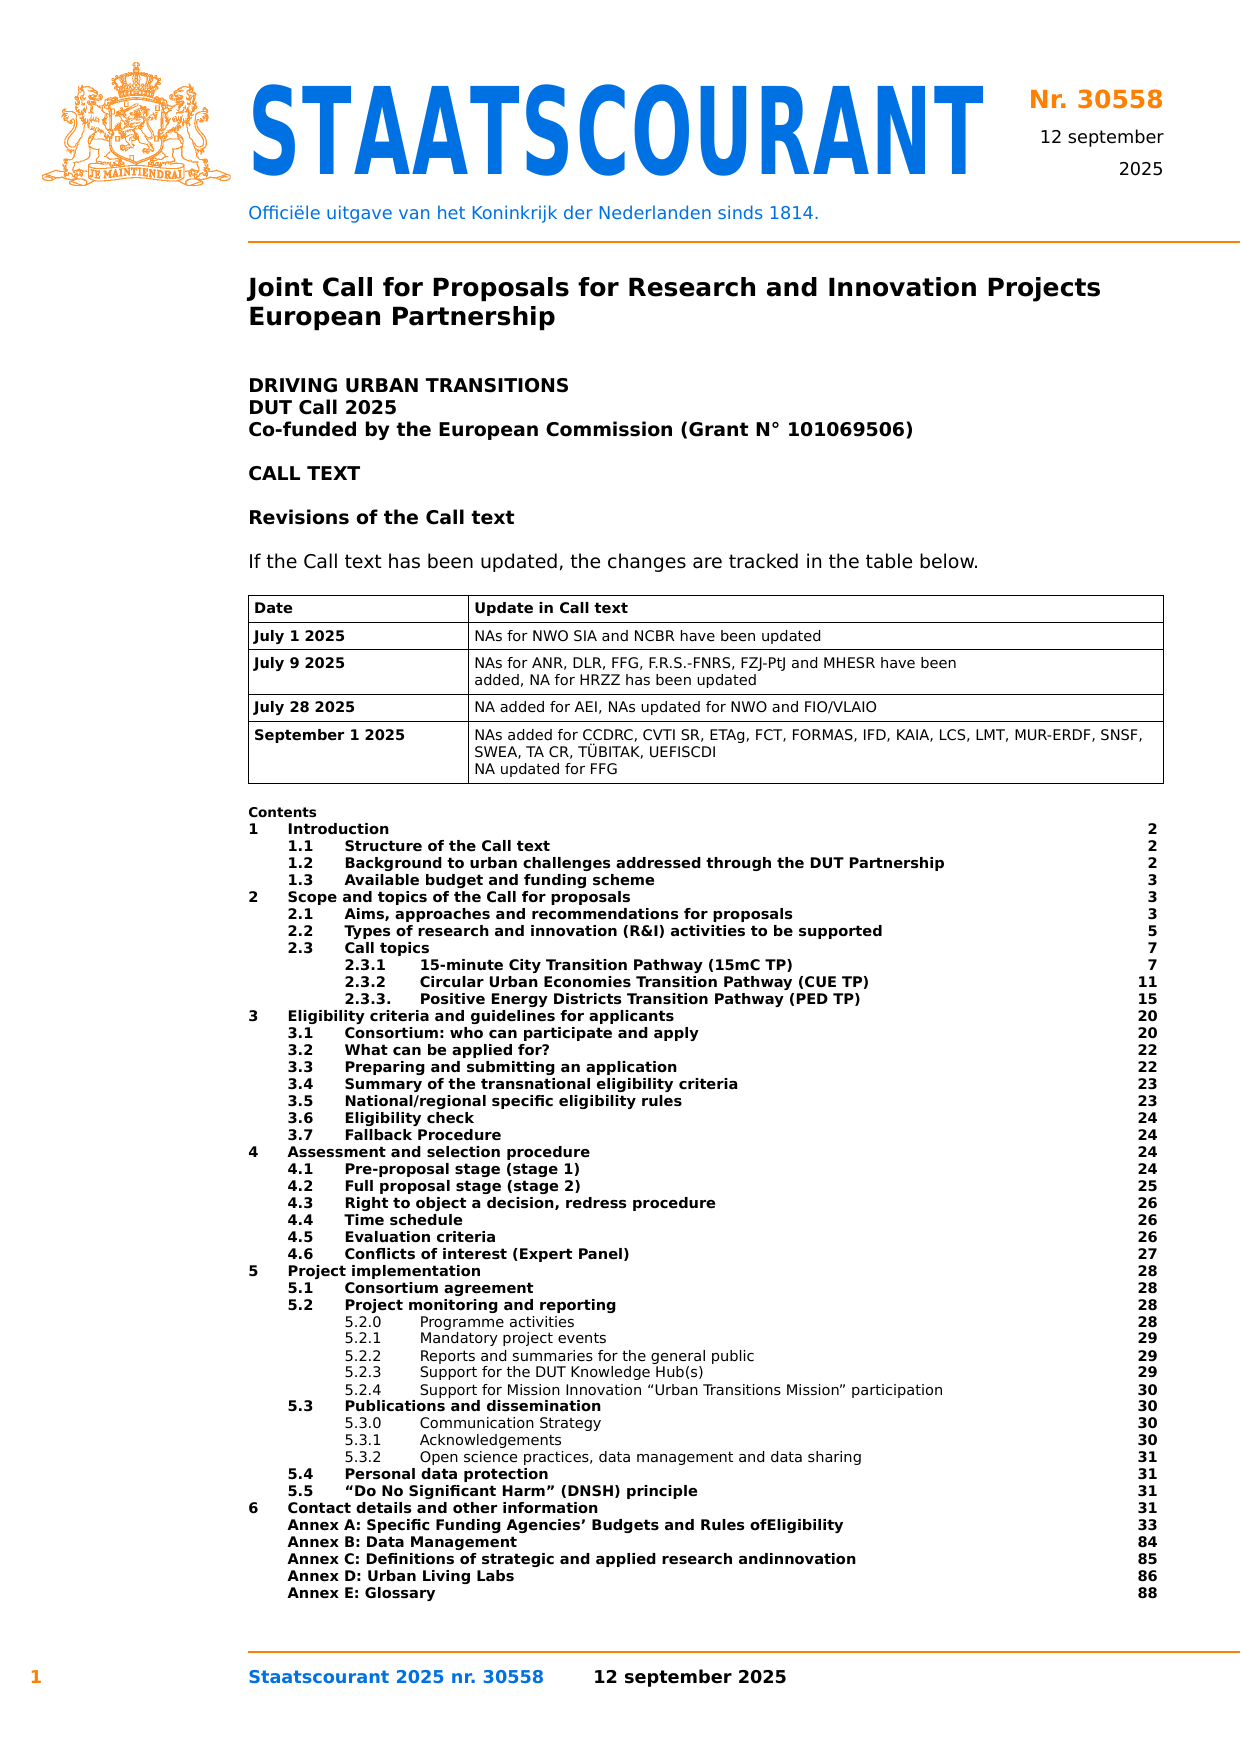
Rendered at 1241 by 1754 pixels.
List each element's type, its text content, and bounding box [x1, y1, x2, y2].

table_cell [248, 1314, 282, 1330]
table_cell 31 [1044, 1449, 1163, 1466]
table_cell Circular Urban Economies Transition Pathway (CUE TP) [414, 974, 1044, 991]
table_cell 2.3 [282, 940, 338, 957]
table_cell Reports and summaries for the general public [414, 1348, 1044, 1364]
table_cell 26 [1044, 1229, 1163, 1246]
table_cell [248, 1229, 282, 1246]
table_cell 26 [1044, 1195, 1163, 1212]
table_cell 1.2 [282, 855, 338, 872]
table_cell Structure of the Call text [338, 838, 1044, 855]
table_cell [248, 1364, 282, 1381]
table_cell Annex D: Urban Living Labs [282, 1568, 1044, 1585]
table_cell NAs added for CCDRC, CVTI SR, ETAg, FCT, FORMAS, IFD, KAIA, LCS, LMT, MUR-ERDF, SNSF, SWEA, TA CR, TÜBITAK, UEFISCDI NA updated for FFG [469, 722, 1163, 782]
table_cell Communication Strategy [414, 1415, 1044, 1432]
table_cell 5.2.3 [338, 1364, 414, 1381]
table_cell [248, 1551, 282, 1568]
table_cell 5 [1044, 923, 1163, 940]
table_cell 22 [1044, 1042, 1163, 1059]
table_cell Personal data protection [338, 1466, 1044, 1483]
table_cell Preparing and submitting an application [338, 1059, 1044, 1076]
table_cell NAs for ANR, DLR, FFG, F.R.S.-FNRS, FZJ-PtJ and MHESR have been added, NA for HRZZ has been updated [469, 650, 1163, 694]
table_cell Annex A: Specific Funding Agencies’ Budgets and Rules ofEligibility [282, 1517, 1044, 1534]
text If the Call text has been updated, the changes are tracked in the table below. [248, 551, 1163, 573]
table_header STAATSCOURANT [248, 62, 998, 203]
table_cell [248, 855, 282, 872]
table_cell Consortium agreement [338, 1280, 1044, 1296]
picture [41, 62, 231, 186]
table_cell 23 [1044, 1093, 1163, 1110]
table_cell [248, 838, 282, 855]
table_cell [282, 1364, 338, 1381]
table_cell Annex C: Definitions of strategic and applied research andinnovation [282, 1551, 1044, 1568]
table_cell Contact details and other information [282, 1500, 1044, 1517]
text CALL TEXT [248, 463, 1163, 485]
table_cell Annex E: Glossary [282, 1585, 1044, 1602]
table_cell July 9 2025 [249, 650, 468, 694]
table_cell [248, 940, 282, 957]
table_cell Summary of the transnational eligibility criteria [338, 1076, 1044, 1093]
table_cell Fallback Procedure [338, 1127, 1044, 1144]
table_cell [282, 957, 338, 974]
table_cell [282, 1381, 338, 1398]
table_cell [248, 1042, 282, 1059]
text Revisions of the Call text [248, 507, 1163, 529]
table_cell 31 [1044, 1500, 1163, 1517]
table_cell Types of research and innovation (R&I) activities to be supported [338, 923, 1044, 940]
table_cell 3 [1044, 872, 1163, 889]
table_cell 22 [1044, 1059, 1163, 1076]
table_cell [248, 957, 282, 974]
table_cell Consortium: who can participate and apply [338, 1025, 1044, 1042]
table_cell 5.2.4 [338, 1381, 414, 1398]
table_header [25, 62, 248, 241]
table_cell 5.1 [282, 1280, 338, 1296]
table_cell [248, 1025, 282, 1042]
table_cell 5.3.1 [338, 1432, 414, 1449]
table_cell Support for Mission Innovation “Urban Transitions Mission” participation [414, 1381, 1044, 1398]
table_cell Support for the DUT Knowledge Hub(s) [414, 1364, 1044, 1381]
table_cell 5.3.0 [338, 1415, 414, 1432]
table_cell [248, 1195, 282, 1212]
table_cell 5.3.2 [338, 1449, 414, 1466]
table_cell 3.6 [282, 1110, 338, 1127]
table_cell Pre-proposal stage (stage 1) [338, 1161, 1044, 1178]
table_cell Programme activities [414, 1314, 1044, 1330]
table_cell [248, 1178, 282, 1194]
table_cell 4.5 [282, 1229, 338, 1246]
table_cell [248, 1296, 282, 1313]
table_cell 1.1 [282, 838, 338, 855]
table_cell Mandatory project events [414, 1330, 1044, 1347]
table_cell [282, 1348, 338, 1364]
table_cell Time schedule [338, 1212, 1044, 1228]
table_cell 5.4 [282, 1466, 338, 1483]
table_cell Background to urban challenges addressed through the DUT Partnership [338, 855, 1044, 872]
table_cell [248, 991, 282, 1008]
table_cell 33 [1044, 1517, 1163, 1534]
table_cell [248, 1280, 282, 1296]
table_cell 30 [1044, 1432, 1163, 1449]
table_cell 2025 [998, 153, 1240, 203]
table_cell 11 [1044, 974, 1163, 991]
table_cell July 28 2025 [249, 695, 468, 721]
table_cell [248, 1585, 282, 1602]
table_cell [248, 1534, 282, 1551]
table_cell [282, 1432, 338, 1449]
table_cell 6 [248, 1500, 282, 1517]
table_cell 29 [1044, 1348, 1163, 1364]
table_cell 7 [1044, 957, 1163, 974]
table_cell 2 [1044, 855, 1163, 872]
table_cell [248, 872, 282, 889]
subtitle Joint Call for Proposals for Research and Innovation Projects European Partnership [248, 273, 1163, 331]
table_cell Positive Energy Districts Transition Pathway (PED TP) [414, 991, 1044, 1008]
table_cell 20 [1044, 1008, 1163, 1025]
table_cell 2.3.3. [338, 991, 414, 1008]
table_cell Assessment and selection procedure [282, 1144, 1044, 1161]
table_cell Project implementation [282, 1263, 1044, 1279]
table_cell [248, 1517, 282, 1534]
table_cell 3.5 [282, 1093, 338, 1110]
table_cell 88 [1044, 1585, 1163, 1602]
table_cell 3 [248, 1008, 282, 1025]
table_cell [248, 906, 282, 923]
table_cell 5.2 [282, 1296, 338, 1313]
text Co-funded by the European Commission (Grant N° 101069506) [248, 419, 1163, 441]
table_cell Call topics [338, 940, 1044, 957]
table_cell 5.5 [282, 1483, 338, 1500]
table_cell 2 [1044, 838, 1163, 855]
table_cell NA added for AEI, NAs updated for NWO and FIO/VLAIO [469, 695, 1163, 721]
table_cell 85 [1044, 1551, 1163, 1568]
table_cell [248, 1093, 282, 1110]
text DUT Call 2025 [248, 397, 1163, 419]
table_cell Scope and topics of the Call for proposals [282, 889, 1044, 906]
table_cell 5.3 [282, 1398, 338, 1415]
table_cell 5 [248, 1263, 282, 1279]
table_cell Right to object a decision, redress procedure [338, 1195, 1044, 1212]
table_cell Project monitoring and reporting [338, 1296, 1044, 1313]
table_cell 1 [248, 821, 282, 838]
table_cell “Do No Significant Harm” (DNSH) principle [338, 1483, 1044, 1500]
table_header Nr. 30558 [998, 62, 1240, 121]
table_cell Eligibility criteria and guidelines for applicants [282, 1008, 1044, 1025]
table_cell [282, 974, 338, 991]
table_cell Full proposal stage (stage 2) [338, 1178, 1044, 1194]
table_cell Introduction [282, 821, 1044, 838]
table_cell 4 [248, 1144, 282, 1161]
table_cell Acknowledgements [414, 1432, 1044, 1449]
table_cell 24 [1044, 1144, 1163, 1161]
table_cell 5.2.0 [338, 1314, 414, 1330]
table_cell Available budget and funding scheme [338, 872, 1044, 889]
table_cell [248, 1076, 282, 1093]
table_cell 3 [1044, 889, 1163, 906]
table_cell 3.2 [282, 1042, 338, 1059]
table_cell 26 [1044, 1212, 1163, 1228]
table_cell 24 [1044, 1161, 1163, 1178]
table_header Update in Call text [469, 596, 1163, 622]
table_cell [282, 1449, 338, 1466]
table_cell Officiële uitgave van het Koninkrijk der Nederlanden sinds 1814. [248, 203, 1240, 241]
table_cell 29 [1044, 1364, 1163, 1381]
table_cell 84 [1044, 1534, 1163, 1551]
table_cell [248, 1059, 282, 1076]
table_cell [248, 1246, 282, 1262]
table_cell September 1 2025 [249, 722, 468, 782]
table_cell [248, 1330, 282, 1347]
table_cell [248, 1398, 282, 1415]
table_cell 28 [1044, 1263, 1163, 1279]
table_cell 2.3.2 [338, 974, 414, 991]
table_cell Eligibility check [338, 1110, 1044, 1127]
table_cell Open science practices, data management and data sharing [414, 1449, 1044, 1466]
table_cell 2 [1044, 821, 1163, 838]
table_cell 4.4 [282, 1212, 338, 1228]
table_header Contents [248, 805, 1163, 821]
table_cell [248, 1348, 282, 1364]
table_cell 15-minute City Transition Pathway (15mC TP) [414, 957, 1044, 974]
table_header Date [249, 596, 468, 622]
table_cell What can be applied for? [338, 1042, 1044, 1059]
table_cell 12 september [998, 121, 1240, 153]
table_cell [248, 1432, 282, 1449]
table_cell Publications and dissemination [338, 1398, 1044, 1415]
table_cell 25 [1044, 1178, 1163, 1194]
table_cell 1.3 [282, 872, 338, 889]
text DRIVING URBAN TRANSITIONS [248, 375, 1163, 397]
table_cell [248, 1127, 282, 1144]
table_cell [248, 923, 282, 940]
table_cell 31 [1044, 1466, 1163, 1483]
table_cell 27 [1044, 1246, 1163, 1262]
table_cell 4.2 [282, 1178, 338, 1194]
table_cell 30 [1044, 1415, 1163, 1432]
table_cell [282, 1330, 338, 1347]
table_cell 24 [1044, 1110, 1163, 1127]
table_cell 28 [1044, 1296, 1163, 1313]
table_cell Evaluation criteria [338, 1229, 1044, 1246]
table_cell 3.4 [282, 1076, 338, 1093]
table_cell [248, 1483, 282, 1500]
table_cell Conflicts of interest (Expert Panel) [338, 1246, 1044, 1262]
table_cell 3.7 [282, 1127, 338, 1144]
table_cell 5.2.2 [338, 1348, 414, 1364]
table_cell [248, 1449, 282, 1466]
table_cell [248, 1110, 282, 1127]
table_cell Aims, approaches and recommendations for proposals [338, 906, 1044, 923]
table_cell 30 [1044, 1398, 1163, 1415]
table_cell 2 [248, 889, 282, 906]
table_cell 23 [1044, 1076, 1163, 1093]
table_cell [282, 1415, 338, 1432]
table_cell Annex B: Data Management [282, 1534, 1044, 1551]
table_cell July 1 2025 [249, 623, 468, 649]
table_cell 20 [1044, 1025, 1163, 1042]
table_cell 30 [1044, 1381, 1163, 1398]
table_cell [248, 1415, 282, 1432]
table_cell 15 [1044, 991, 1163, 1008]
table_cell 5.2.1 [338, 1330, 414, 1347]
table_cell [282, 1314, 338, 1330]
table_cell 4.3 [282, 1195, 338, 1212]
table_cell 3 [1044, 906, 1163, 923]
table_cell [248, 1381, 282, 1398]
table_cell 2.3.1 [338, 957, 414, 974]
table_cell National/regional specific eligibility rules [338, 1093, 1044, 1110]
table_cell 31 [1044, 1483, 1163, 1500]
table_cell 4.1 [282, 1161, 338, 1178]
table_cell 24 [1044, 1127, 1163, 1144]
table_cell 3.3 [282, 1059, 338, 1076]
table_cell 28 [1044, 1314, 1163, 1330]
table_cell [248, 1568, 282, 1585]
table_cell 28 [1044, 1280, 1163, 1296]
table_cell 2.1 [282, 906, 338, 923]
table_cell [248, 1212, 282, 1228]
table_cell [248, 1466, 282, 1483]
table_cell 29 [1044, 1330, 1163, 1347]
table_cell 2.2 [282, 923, 338, 940]
table_cell [248, 974, 282, 991]
table_cell [248, 1161, 282, 1178]
table_cell 7 [1044, 940, 1163, 957]
table_cell 86 [1044, 1568, 1163, 1585]
table_cell 3.1 [282, 1025, 338, 1042]
table_cell NAs for NWO SIA and NCBR have been updated [469, 623, 1163, 649]
table_cell 4.6 [282, 1246, 338, 1262]
table_cell [282, 991, 338, 1008]
